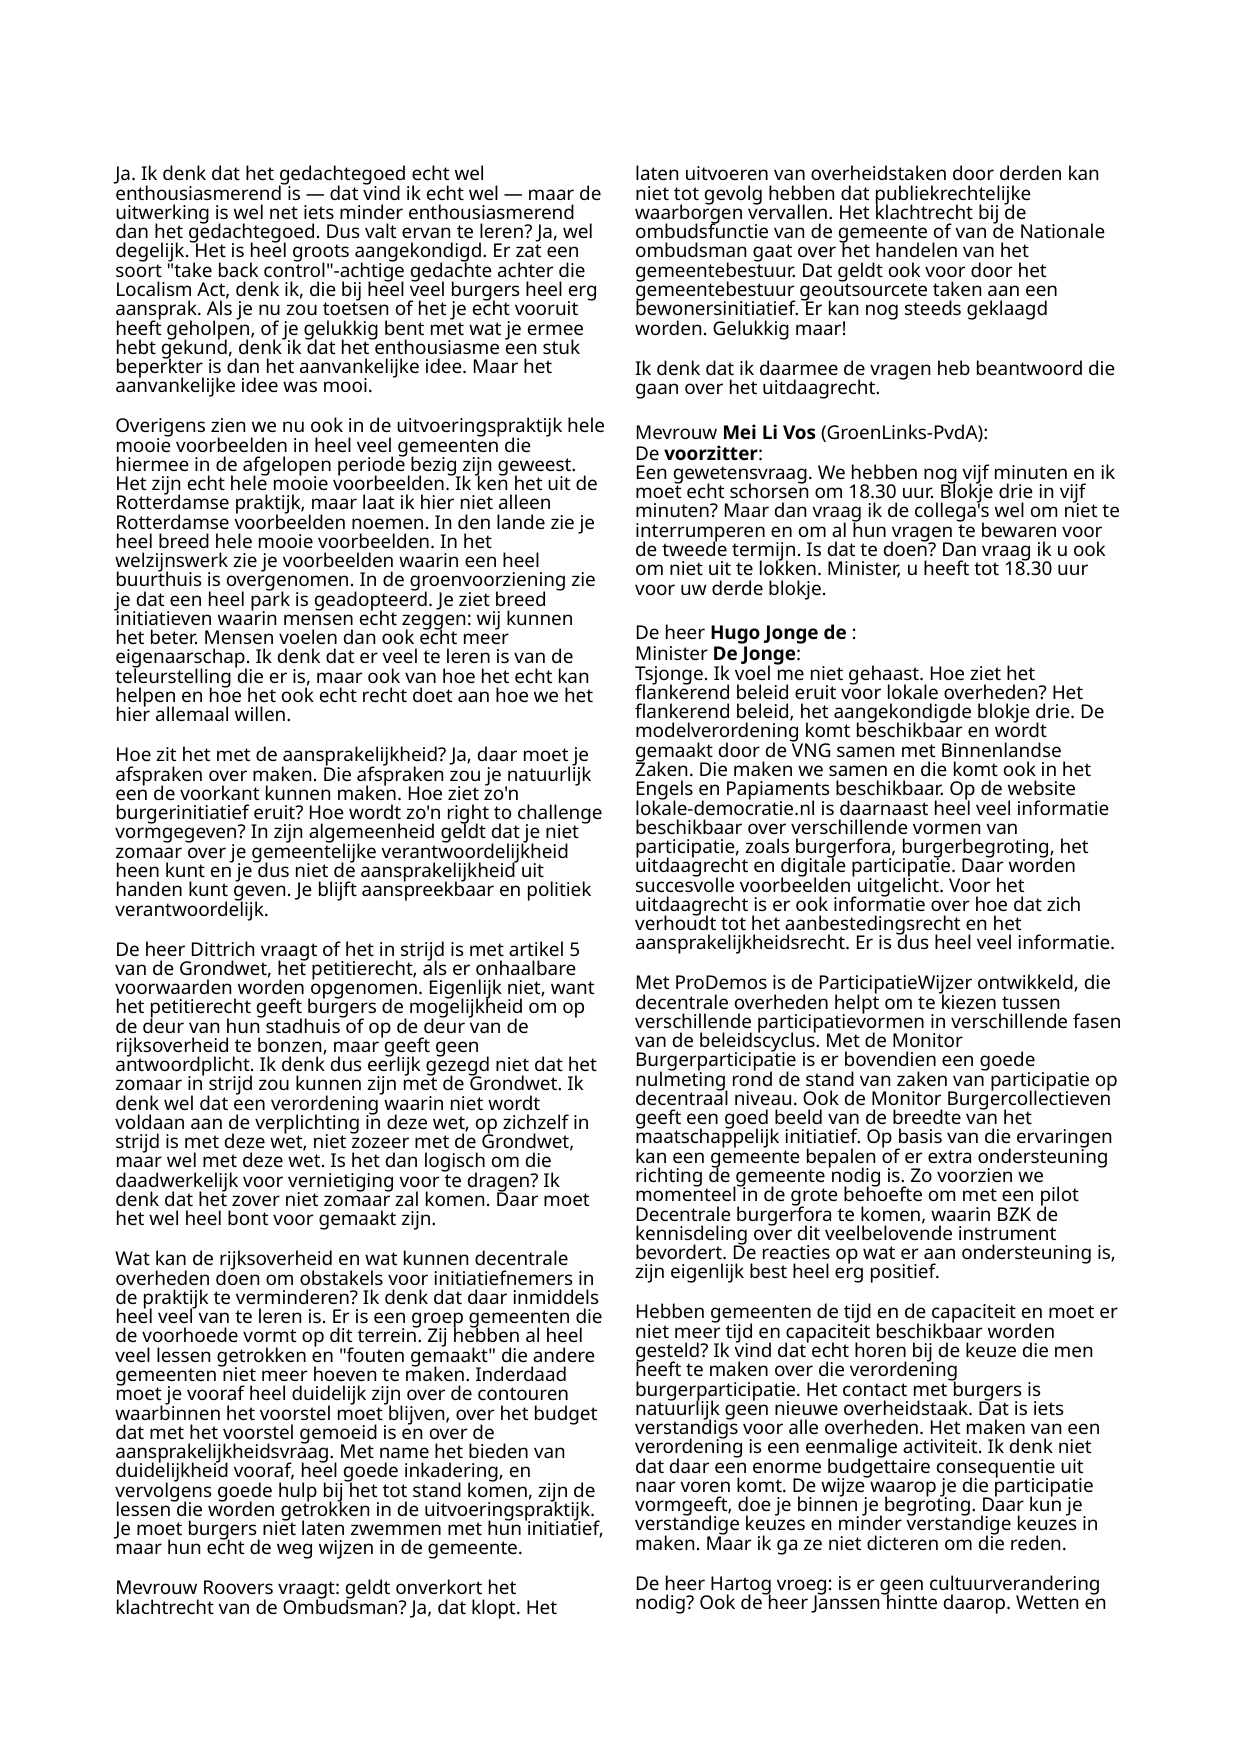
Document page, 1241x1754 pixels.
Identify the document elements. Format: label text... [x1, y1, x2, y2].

text De heer Dittrich vraagt of het in strijd is met artikel 5 van de Grondwet, het petitierecht, als er onhaalbare voorwaarden worden opgenomen. Eigenlijk niet, want het petitierecht geeft burgers de mogelijkheid om op de deur van hun stadhuis of op de deur van de rijksoverheid te bonzen, maar geeft geen antwoordplicht. Ik denk dus eerlijk gezegd niet dat het zomaar in strijd zou kunnen zijn met de Grondwet. Ik denk wel dat een verordening waarin niet wordt voldaan aan de verplichting in deze wet, op zichzelf in strijd is met deze wet, niet zozeer met de Grondwet, maar wel met deze wet. Is het dan logisch om die daadwerkelijk voor vernietiging voor te dragen? Ik denk dat het zover niet zomaar zal komen. Daar moet het wel heel bont voor gemaakt zijn. [115, 941, 605, 1229]
text De heer Hugo Jonge de : [635, 619, 1125, 645]
text Ik denk dat ik daarmee de vragen heb beantwoord die gaan over het uitdaagrecht. [635, 359, 1125, 398]
text De heer Hartog vroeg: is er geen cultuurverandering nodig? Ook de heer Janssen hintte daarop. Wetten en [635, 1575, 1125, 1613]
text Hebben gemeenten de tijd en de capaciteit en moet er niet meer tijd en capaciteit beschikbaar worden gesteld? Ik vind dat echt horen bij de keuze die men heeft te maken over die verordening burgerparticipatie. Het contact met burgers is natuurlijk geen nieuwe overheidstaak. Dat is iets verstandigs voor alle overheden. Het maken van een verordening is een eenmalige activiteit. Ik denk niet dat daar een enorme budgettaire consequentie uit naar voren komt. De wijze waarop je die participatie vormgeeft, doe je binnen je begroting. Daar kun je verstandige keuzes en minder verstandige keuzes in maken. Maar ik ga ze niet dicteren om die reden. [635, 1303, 1125, 1554]
text Hoe zit het met de aansprakelijkheid? Ja, daar moet je afspraken over maken. Die afspraken zou je natuurlijk een de voorkant kunnen maken. Hoe ziet zo'n burgerinitiatief eruit? Hoe wordt zo'n right to challenge vormgegeven? In zijn algemeenheid geldt dat je niet zomaar over je gemeentelijke verantwoordelijkheid heen kunt en je dus niet de aansprakelijkheid uit handen kunt geven. Je blijft aanspreekbaar en politiek verantwoordelijk. [115, 746, 605, 920]
text Wat kan de rijksoverheid en wat kunnen decentrale overheden doen om obstakels voor initiatiefnemers in de praktijk te verminderen? Ik denk dat daar inmiddels heel veel van te leren is. Er is een groep gemeenten die de voorhoede vormt op dit terrein. Zij hebben al heel veel lessen getrokken en "fouten gemaakt" die andere gemeenten niet meer hoeven te maken. Inderdaad moet je vooraf heel duidelijk zijn over de contouren waarbinnen het voorstel moet blijven, over het budget dat met het voorstel gemoeid is en over de aansprakelijkheidsvraag. Met name het bieden van duidelijkheid vooraf, heel goede inkadering, en vervolgens goede hulp bij het tot stand komen, zijn de lessen die worden getrokken in de uitvoeringspraktijk. Je moet burgers niet laten zwemmen met hun initiatief, maar hun echt de weg wijzen in de gemeente. [115, 1250, 605, 1559]
text Een gewetensvraag. We hebben nog vijf minuten en ik moet echt schorsen om 18.30 uur. Blokje drie in vijf minuten? Maar dan vraag ik de collega's wel om niet te interrumperen en om al hun vragen te bewaren voor de tweede termijn. Is dat te doen? Dan vraag ik u ook om niet uit te lokken. Minister, u heeft tot 18.30 uur voor uw derde blokje. [635, 464, 1125, 599]
text Met ProDemos is de ParticipatieWijzer ontwikkeld, die decentrale overheden helpt om te kiezen tussen verschillende participatievormen in verschillende fasen van de beleidscyclus. Met de Monitor Burgerparticipatie is er bovendien een goede nulmeting rond de stand van zaken van participatie op decentraal niveau. Ook de Monitor Burgercollectieven geeft een goed beeld van de breedte van het maatschappelijk initiatief. Op basis van die ervaringen kan een gemeente bepalen of er extra ondersteuning richting de gemeente nodig is. Zo voorzien we momenteel in de grote behoefte om met een pilot Decentrale burgerfora te komen, waarin BZK de kennisdeling over dit veelbelovende instrument bevordert. De reacties op wat er aan ondersteuning is, zijn eigenlijk best heel erg positief. [635, 974, 1125, 1283]
text Minister De Jonge: [635, 645, 1125, 664]
text Overigens zien we nu ook in de uitvoeringspraktijk hele mooie voorbeelden in heel veel gemeenten die hiermee in de afgelopen periode bezig zijn geweest. Het zijn echt hele mooie voorbeelden. Ik ken het uit de Rotterdamse praktijk, maar laat ik hier niet alleen Rotterdamse voorbeelden noemen. In den lande zie je heel breed hele mooie voorbeelden. In het welzijnswerk zie je voorbeelden waarin een heel buurthuis is overgenomen. In de groenvoorziening zie je dat een heel park is geadopteerd. Je ziet breed initiatieven waarin mensen echt zeggen: wij kunnen het beter. Mensen voelen dan ook echt meer eigenaarschap. Ik denk dat er veel te leren is van de teleurstelling die er is, maar ook van hoe het echt kan helpen en hoe het ook echt recht doet aan hoe we het hier allemaal willen. [115, 417, 605, 726]
text laten uitvoeren van overheidstaken door derden kan niet tot gevolg hebben dat publiekrechtelijke waarborgen vervallen. Het klachtrecht bij de ombudsfunctie van de gemeente of van de Nationale ombudsman gaat over het handelen van het gemeentebestuur. Dat geldt ook voor door het gemeentebestuur geoutsourcete taken aan een bewonersinitiatief. Er kan nog steeds geklaagd worden. Gelukkig maar! [635, 165, 1125, 339]
text De voorzitter: [635, 444, 1125, 464]
text Mevrouw Mei Li Vos (GroenLinks-PvdA): [635, 419, 1125, 444]
text Ja. Ik denk dat het gedachtegoed echt wel enthousiasmerend is — dat vind ik echt wel — maar de uitwerking is wel net iets minder enthousiasmerend dan het gedachtegoed. Dus valt ervan te leren? Ja, wel degelijk. Het is heel groots aangekondigd. Er zat een soort "take back control"-achtige gedachte achter die Localism Act, denk ik, die bij heel veel burgers heel erg aansprak. Als je nu zou toetsen of het je echt vooruit heeft geholpen, of je gelukkig bent met wat je ermee hebt gekund, denk ik dat het enthousiasme een stuk beperkter is dan het aanvankelijke idee. Maar het aanvankelijke idee was mooi. [115, 165, 605, 397]
text Tsjonge. Ik voel me niet gehaast. Hoe ziet het flankerend beleid eruit voor lokale overheden? Het flankerend beleid, het aangekondigde blokje drie. De modelverordening komt beschikbaar en wordt gemaakt door de VNG samen met Binnenlandse Zaken. Die maken we samen en die komt ook in het Engels en Papiaments beschikbaar. Op de website lokale-democratie.nl is daarnaast heel veel informatie beschikbaar over verschillende vormen van participatie, zoals burgerfora, burgerbegroting, het uitdaagrecht en digitale participatie. Daar worden succesvolle voorbeelden uitgelicht. Voor het uitdaagrecht is er ook informatie over hoe dat zich verhoudt tot het aanbestedingsrecht en het aansprakelijkheidsrecht. Er is dus heel veel informatie. [635, 664, 1125, 954]
text Mevrouw Roovers vraagt: geldt onverkort het klachtrecht van de Ombudsman? Ja, dat klopt. Het [115, 1579, 605, 1618]
